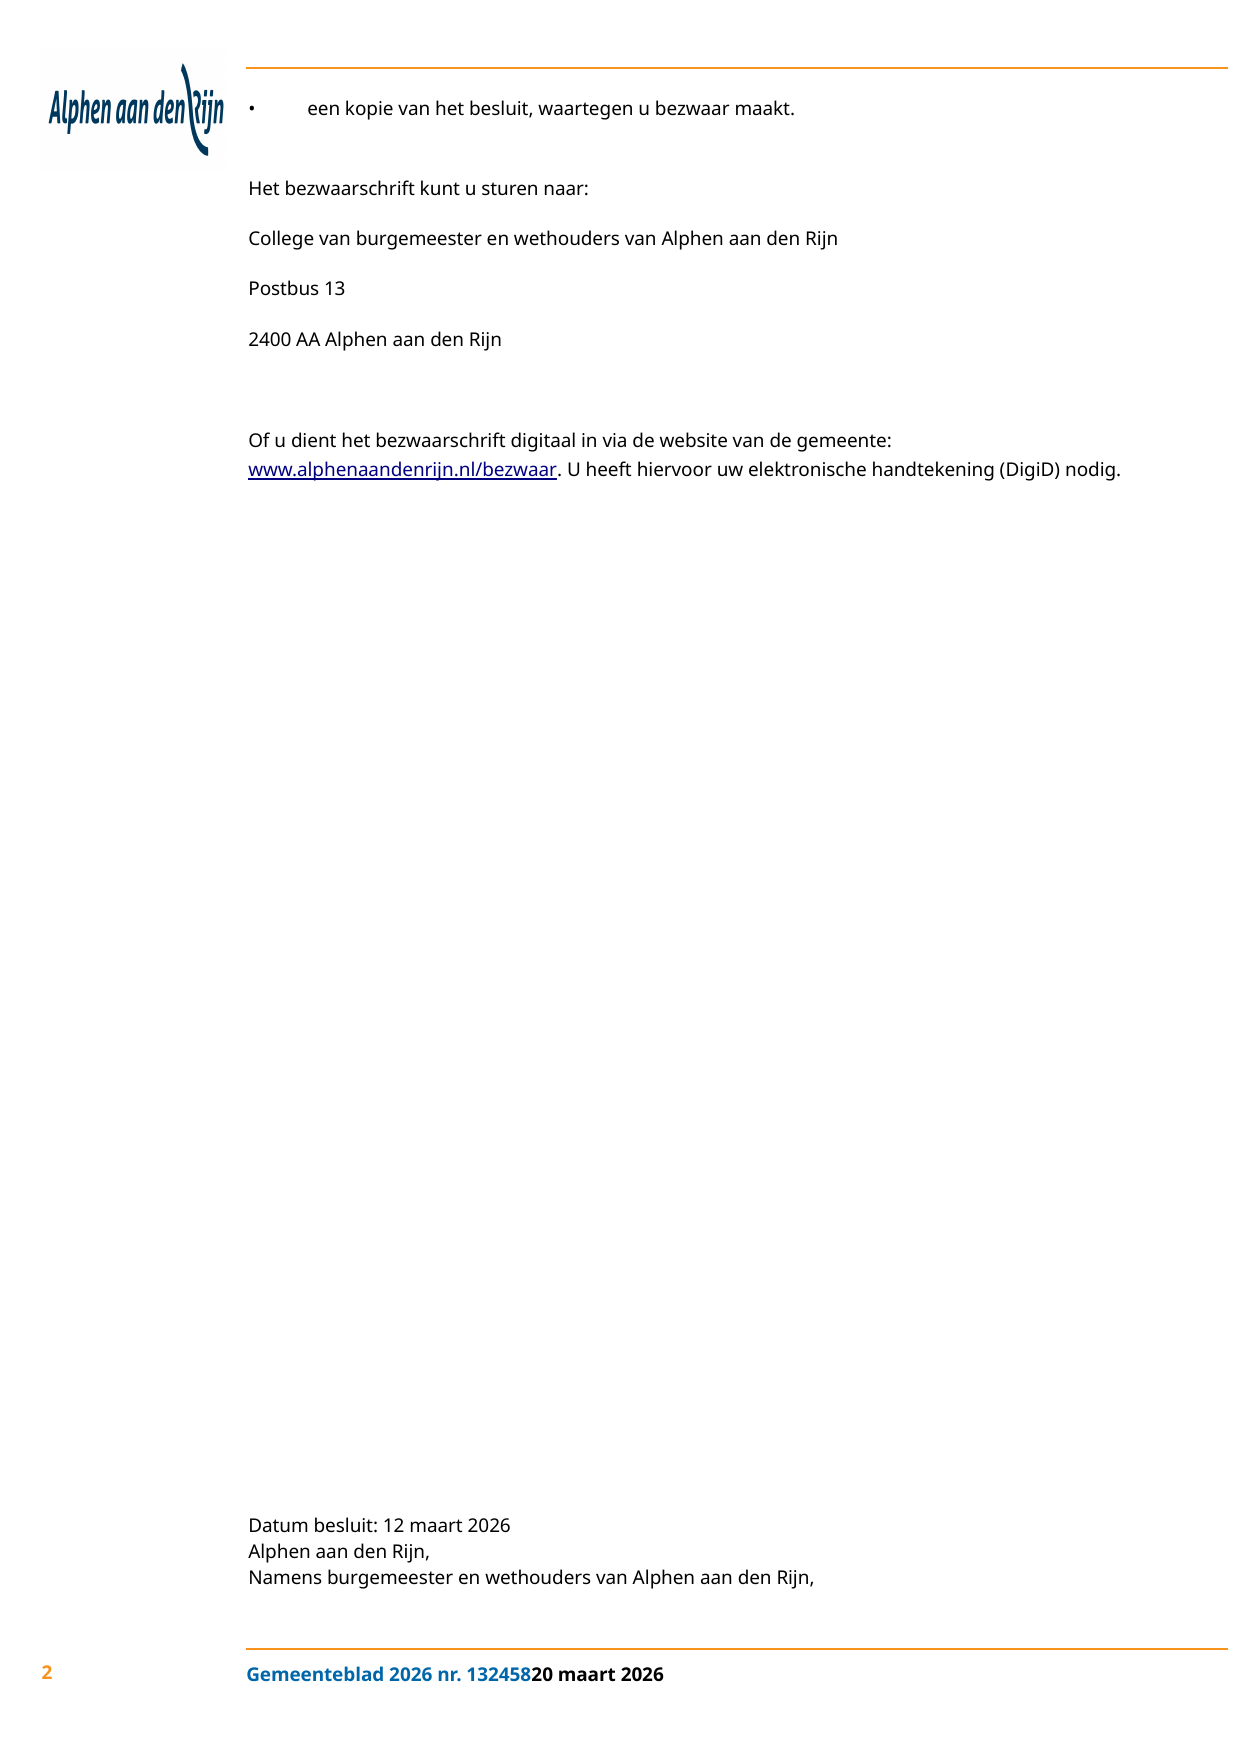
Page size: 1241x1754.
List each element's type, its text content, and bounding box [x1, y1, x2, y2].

text Datum besluit: 12 maart 2026 [248, 1513, 1152, 1538]
text Of u dient het bezwaarschrift digitaal in via de website van de gemeente: www.alphenaandenrijn.nl/bezwaar. U heeft hiervoor uw elektronische handtekening (DigiD) nodig. [248, 427, 1152, 482]
list een kopie van het besluit, waartegen u bezwaar maakt. [248, 95, 1152, 121]
text Namens burgemeester en wethouders van Alphen aan den Rijn, [248, 1564, 1152, 1590]
text Het bezwaarschrift kunt u sturen naar: [248, 175, 1152, 201]
picture [41, 47, 231, 172]
text 2400 AA Alphen aan den Rijn [248, 326, 1152, 352]
text Alphen aan den Rijn, [248, 1538, 1152, 1564]
text Postbus 13 [248, 276, 1152, 301]
text College van burgemeester en wethouders van Alphen aan den Rijn [248, 225, 1152, 251]
